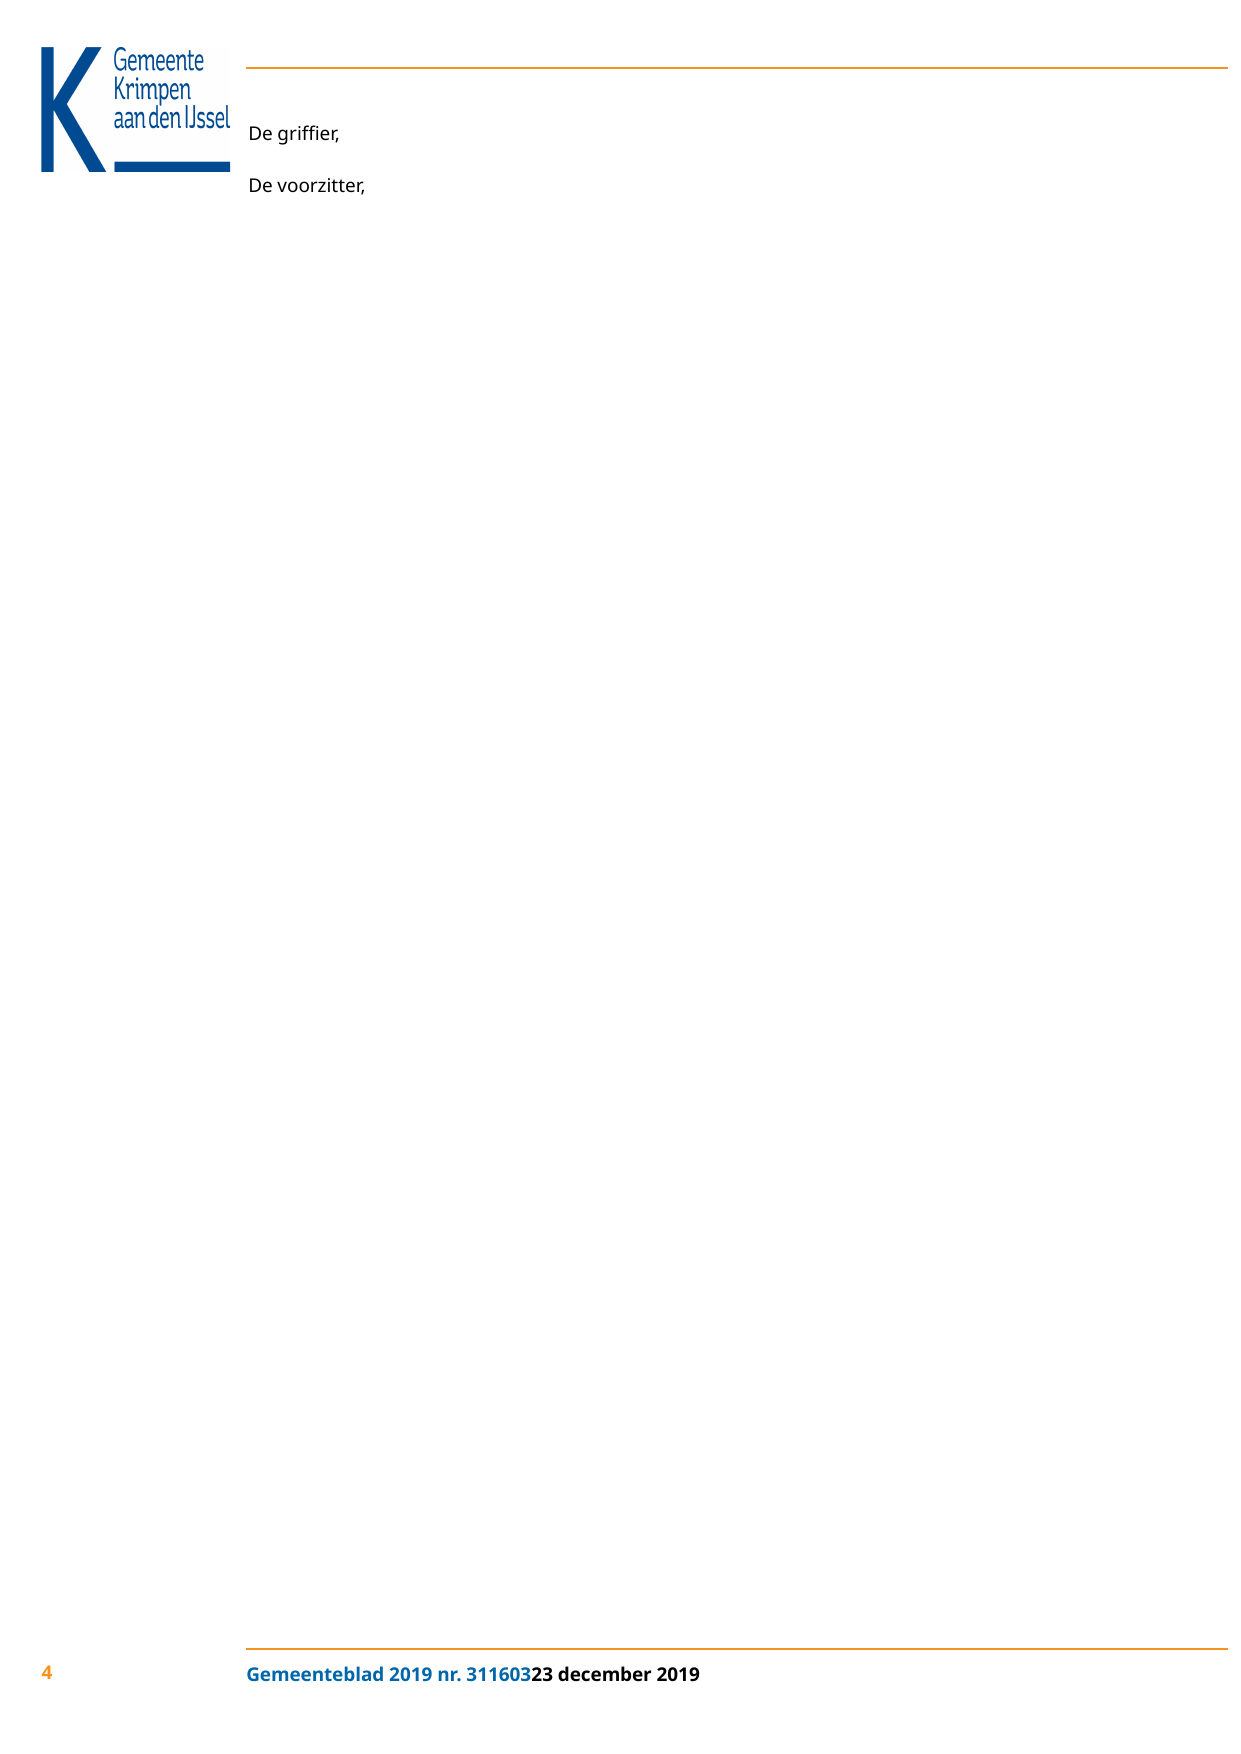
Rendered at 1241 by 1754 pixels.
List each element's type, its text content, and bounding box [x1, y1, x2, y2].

text De voorzitter, [248, 172, 1152, 198]
picture [41, 47, 231, 172]
text De griffier, [248, 121, 1152, 146]
